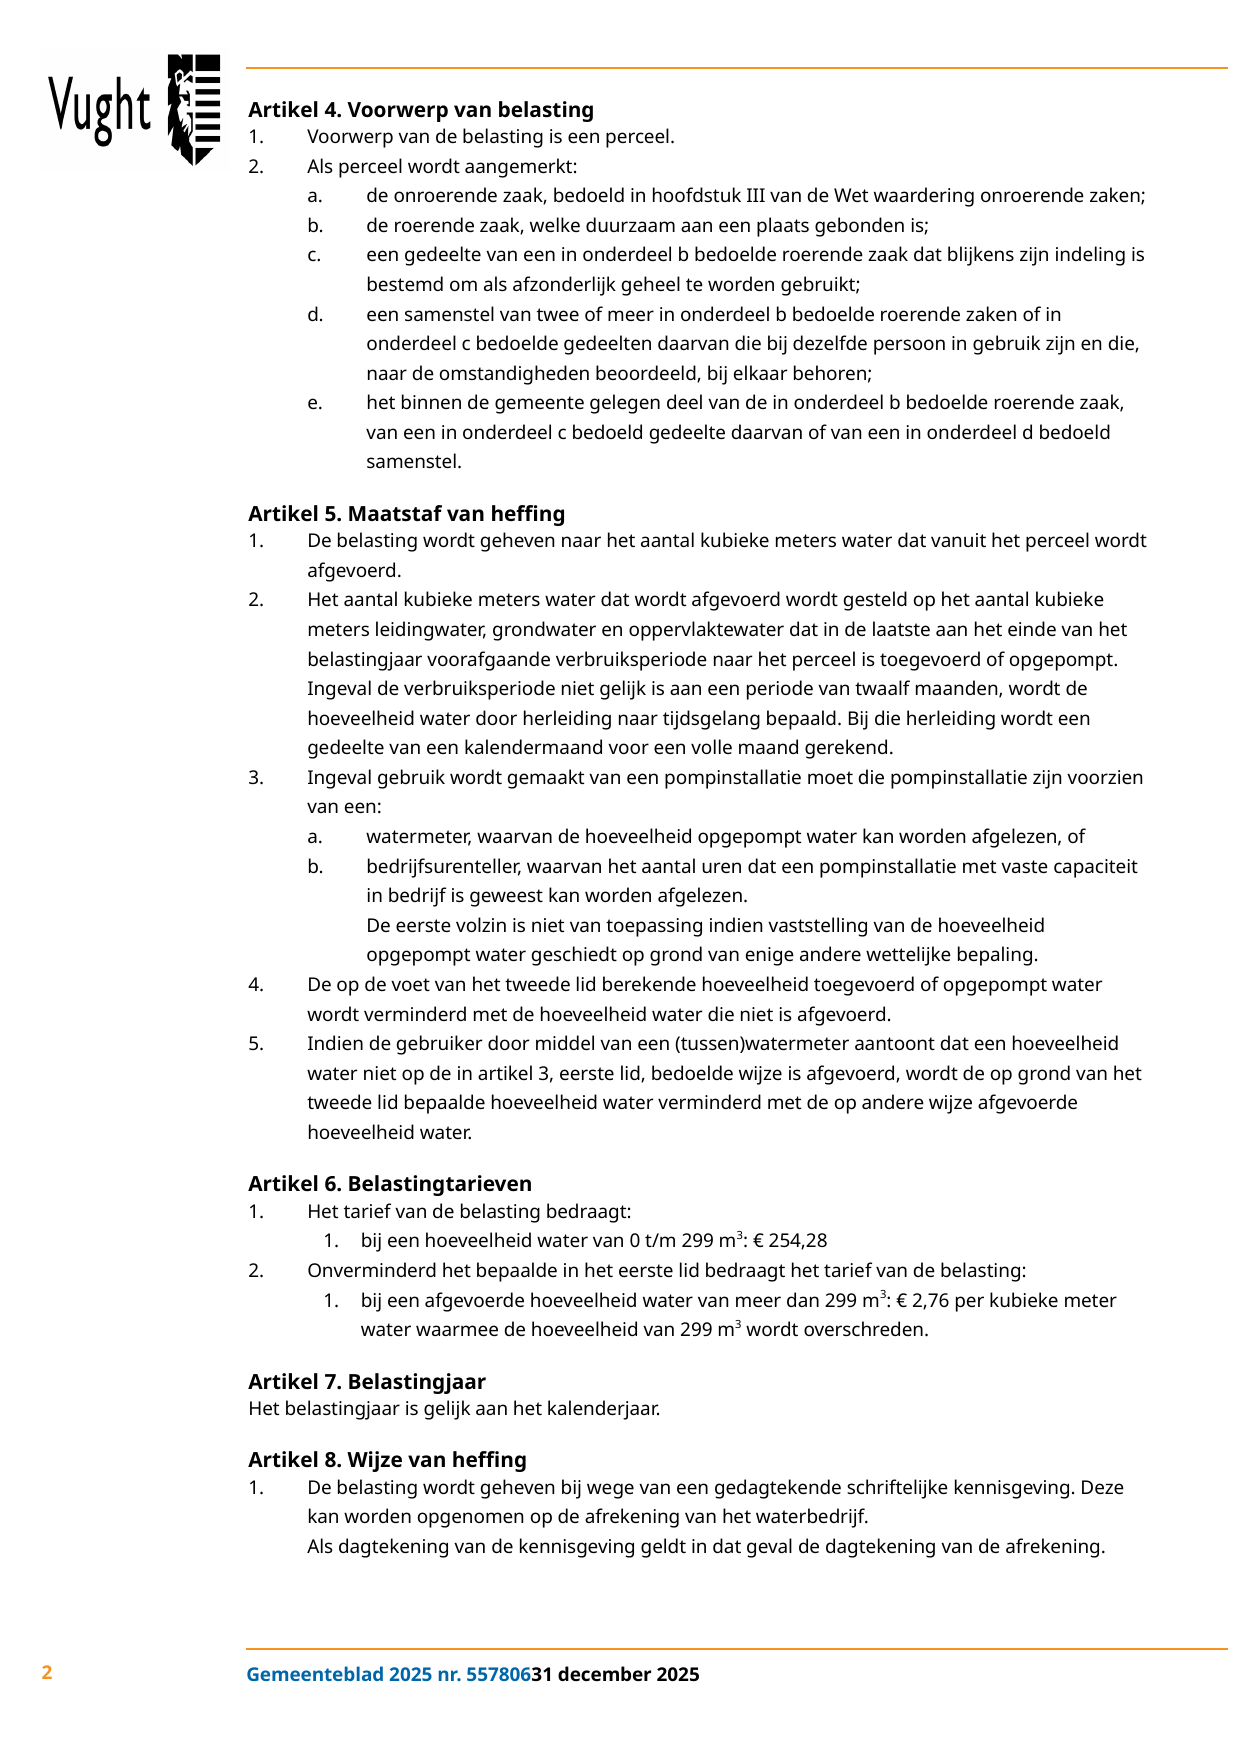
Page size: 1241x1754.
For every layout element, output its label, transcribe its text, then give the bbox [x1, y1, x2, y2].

picture [41, 47, 231, 172]
list Indien de gebruiker door middel van een (tussen)watermeter aantoont dat een hoeveelheid water niet op de in artikel 3, eerste lid, bedoelde wijze is afgevoerd, wordt de op grond van het tweede lid bepaalde hoeveelheid water verminderd met de op andere wijze afgevoerde hoeveelheid water. [248, 1030, 1152, 1145]
list Als dagtekening van de kennisgeving geldt in dat geval de dagtekening van de afrekening. [248, 1533, 1152, 1559]
list een samenstel van twee of meer in onderdeel b bedoelde roerende zaken of in onderdeel c bedoelde gedeelten daarvan die bij dezelfde persoon in gebruik zijn en die, naar de omstandigheden beoordeeld, bij elkaar behoren; [307, 301, 1152, 386]
list een gedeelte van een in onderdeel b bedoelde roerende zaak dat blijkens zijn indeling is bestemd om als afzonderlijk geheel te worden gebruikt; [307, 242, 1152, 297]
list Als perceel wordt aangemerkt: [248, 153, 1152, 178]
text Artikel 8. Wijze van heffing [248, 1446, 1152, 1474]
list bij een afgevoerde hoeveelheid water van meer dan 299 m3: € 2,76 per kubieke meter water waarmee de hoeveelheid van 299 m3 wordt overschreden. [323, 1287, 1152, 1342]
text Artikel 6. Belastingtarieven [248, 1169, 1152, 1198]
list de onroerende zaak, bedoeld in hoofdstuk III van de Wet waardering onroerende zaken; [307, 182, 1152, 208]
list het binnen de gemeente gelegen deel van de in onderdeel b bedoelde roerende zaak, van een in onderdeel c bedoeld gedeelte daarvan of van een in onderdeel d bedoeld samenstel. [307, 389, 1152, 474]
list Het tarief van de belasting bedraagt: [248, 1198, 1152, 1224]
list De op de voet van het tweede lid berekende hoeveelheid toegevoerd of opgepompt water wordt verminderd met de hoeveelheid water die niet is afgevoerd. [248, 971, 1152, 1027]
list bedrijfsurenteller, waarvan het aantal uren dat een pompinstallatie met vaste capaciteit in bedrijf is geweest kan worden afgelezen. [307, 853, 1152, 908]
text Artikel 7. Belastingjaar [248, 1367, 1152, 1395]
list De eerste volzin is niet van toepassing indien vaststelling van de hoeveelheid opgepompt water geschiedt op grond van enige andere wettelijke bepaling. [307, 912, 1152, 967]
list De belasting wordt geheven bij wege van een gedagtekende schriftelijke kennisgeving. Deze kan worden opgenomen op de afrekening van het waterbedrijf. [248, 1474, 1152, 1529]
list Ingeval gebruik wordt gemaakt van een pompinstallatie moet die pompinstallatie zijn voorzien van een: [248, 764, 1152, 819]
text Artikel 4. Voorwerp van belasting [248, 95, 1152, 123]
list Voorwerp van de belasting is een perceel. [248, 123, 1152, 149]
list watermeter, waarvan de hoeveelheid opgepompt water kan worden afgelezen, of [307, 823, 1152, 849]
list de roerende zaak, welke duurzaam aan een plaats gebonden is; [307, 212, 1152, 238]
list Onverminderd het bepaalde in het eerste lid bedraagt het tarief van de belasting: [248, 1257, 1152, 1283]
list Ingeval de verbruiksperiode niet gelijk is aan een periode van twaalf maanden, wordt de hoeveelheid water door herleiding naar tijdsgelang bepaald. Bij die herleiding wordt een gedeelte van een kalendermaand voor een volle maand gerekend. [248, 675, 1152, 760]
text Artikel 5. Maatstaf van heffing [248, 499, 1152, 527]
list Het aantal kubieke meters water dat wordt afgevoerd wordt gesteld op het aantal kubieke meters leidingwater, grondwater en oppervlaktewater dat in de laatste aan het einde van het belastingjaar voorafgaande verbruiksperiode naar het perceel is toegevoerd of opgepompt. [248, 587, 1152, 672]
list bij een hoeveelheid water van 0 t/m 299 m3: € 254,28 [323, 1228, 1152, 1253]
text Het belastingjaar is gelijk aan het kalenderjaar. [248, 1395, 1152, 1421]
list De belasting wordt geheven naar het aantal kubieke meters water dat vanuit het perceel wordt afgevoerd. [248, 527, 1152, 583]
